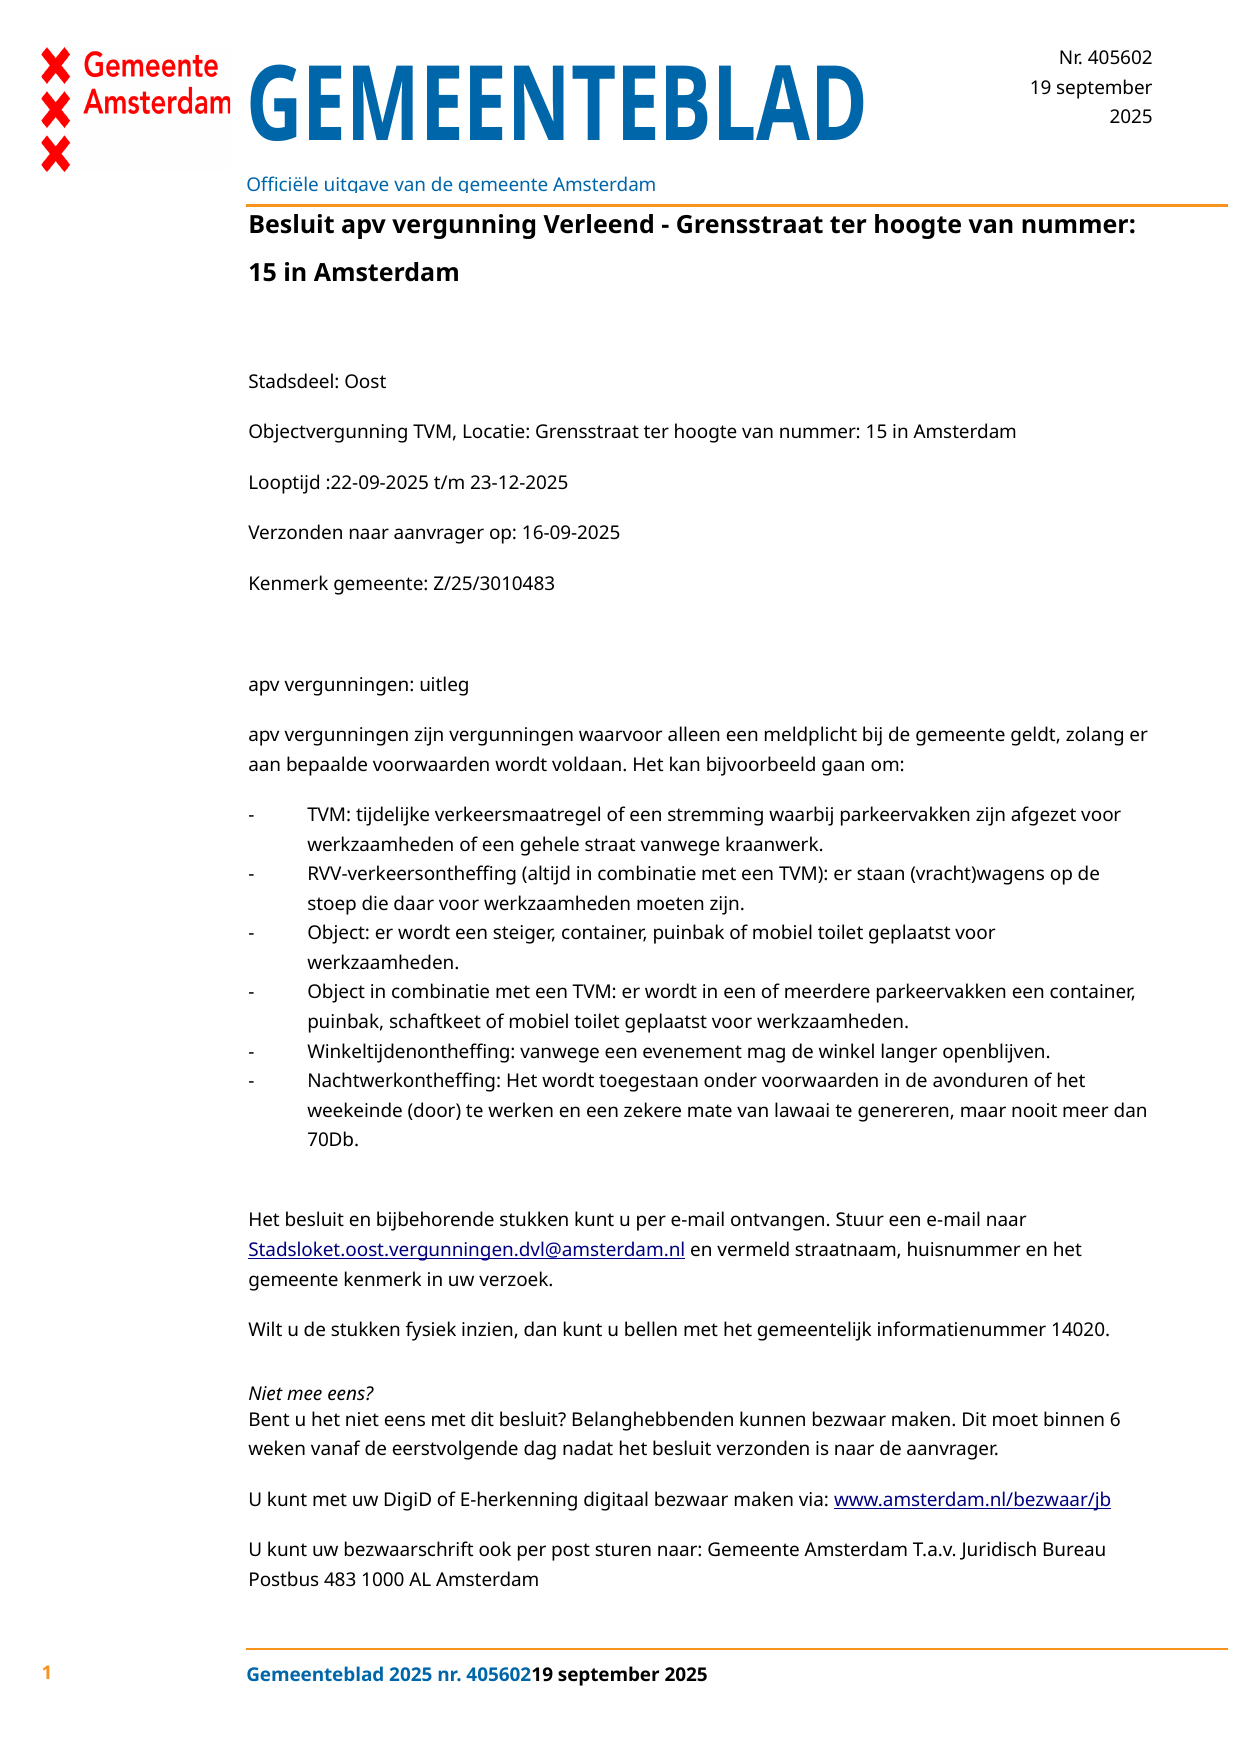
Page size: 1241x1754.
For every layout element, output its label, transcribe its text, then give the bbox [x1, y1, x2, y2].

list TVM: tijdelijke verkeersmaatregel of een stremming waarbij parkeervakken zijn afgezet voor werkzaamheden of een gehele straat vanwege kraanwerk. [248, 801, 1152, 857]
text Wilt u de stukken fysiek inzien, dan kunt u bellen met het gemeentelijk informatienummer 14020. [248, 1316, 1152, 1342]
text Stadsdeel: Oost [248, 368, 1152, 394]
picture [41, 47, 231, 172]
text Looptijd :22-09-2025 t/m 23-12-2025 [248, 469, 1152, 495]
text U kunt uw bezwaarschrift ook per post sturen naar: Gemeente Amsterdam T.a.v. Juridisch Bureau Postbus 483 1000 AL Amsterdam [248, 1536, 1152, 1592]
text U kunt met uw DigiD of E-herkenning digitaal bezwaar maken via: www.amsterdam.nl/bezwaar/jb [248, 1486, 1152, 1512]
text Het besluit en bijbehorende stukken kunt u per e-mail ontvangen. Stuur een e-mail naar Stadsloket.oost.vergunningen.dvl@amsterdam.nl en vermeld straatnaam, huisnummer en het gemeente kenmerk in uw verzoek. [248, 1207, 1152, 1292]
text apv vergunningen zijn vergunningen waarvoor alleen een meldplicht bij de gemeente geldt, zolang er aan bepaalde voorwaarden wordt voldaan. Het kan bijvoorbeeld gaan om: [248, 721, 1152, 777]
text Bent u het niet eens met dit besluit? Belanghebbenden kunnen bezwaar maken. Dit moet binnen 6 weken vanaf de eerstvolgende dag nadat het besluit verzonden is naar de aanvrager. [248, 1406, 1152, 1461]
list Object in combinatie met een TVM: er wordt in een of meerdere parkeervakken een container, puinbak, schaftkeet of mobiel toilet geplaatst voor werkzaamheden. [248, 979, 1152, 1034]
list Winkeltijdenontheffing: vanwege een evenement mag de winkel langer openblijven. [248, 1038, 1152, 1064]
text Niet mee eens? [248, 1380, 1152, 1406]
text Kenmerk gemeente: Z/25/3010483 [248, 570, 1152, 596]
text apv vergunningen: uitleg [248, 671, 1152, 697]
list Object: er wordt een steiger, container, puinbak of mobiel toilet geplaatst voor werkzaamheden. [248, 919, 1152, 975]
list RVV-verkeersontheffing (altijd in combinatie met een TVM): er staan (vracht)wagens op de stoep die daar voor werkzaamheden moeten zijn. [248, 860, 1152, 916]
text Objectvergunning TVM, Locatie: Grensstraat ter hoogte van nummer: 15 in Amsterdam [248, 419, 1152, 444]
list Nachtwerkontheffing: Het wordt toegestaan onder voorwaarden in de avonduren of het weekeinde (door) te werken en een zekere mate van lawaai te genereren, maar nooit meer dan 70Db. [248, 1067, 1152, 1152]
text Verzonden naar aanvrager op: 16-09-2025 [248, 519, 1152, 545]
text Besluit apv vergunning Verleend - Grensstraat ter hoogte van nummer: 15 in Amsterdam [248, 207, 1152, 288]
